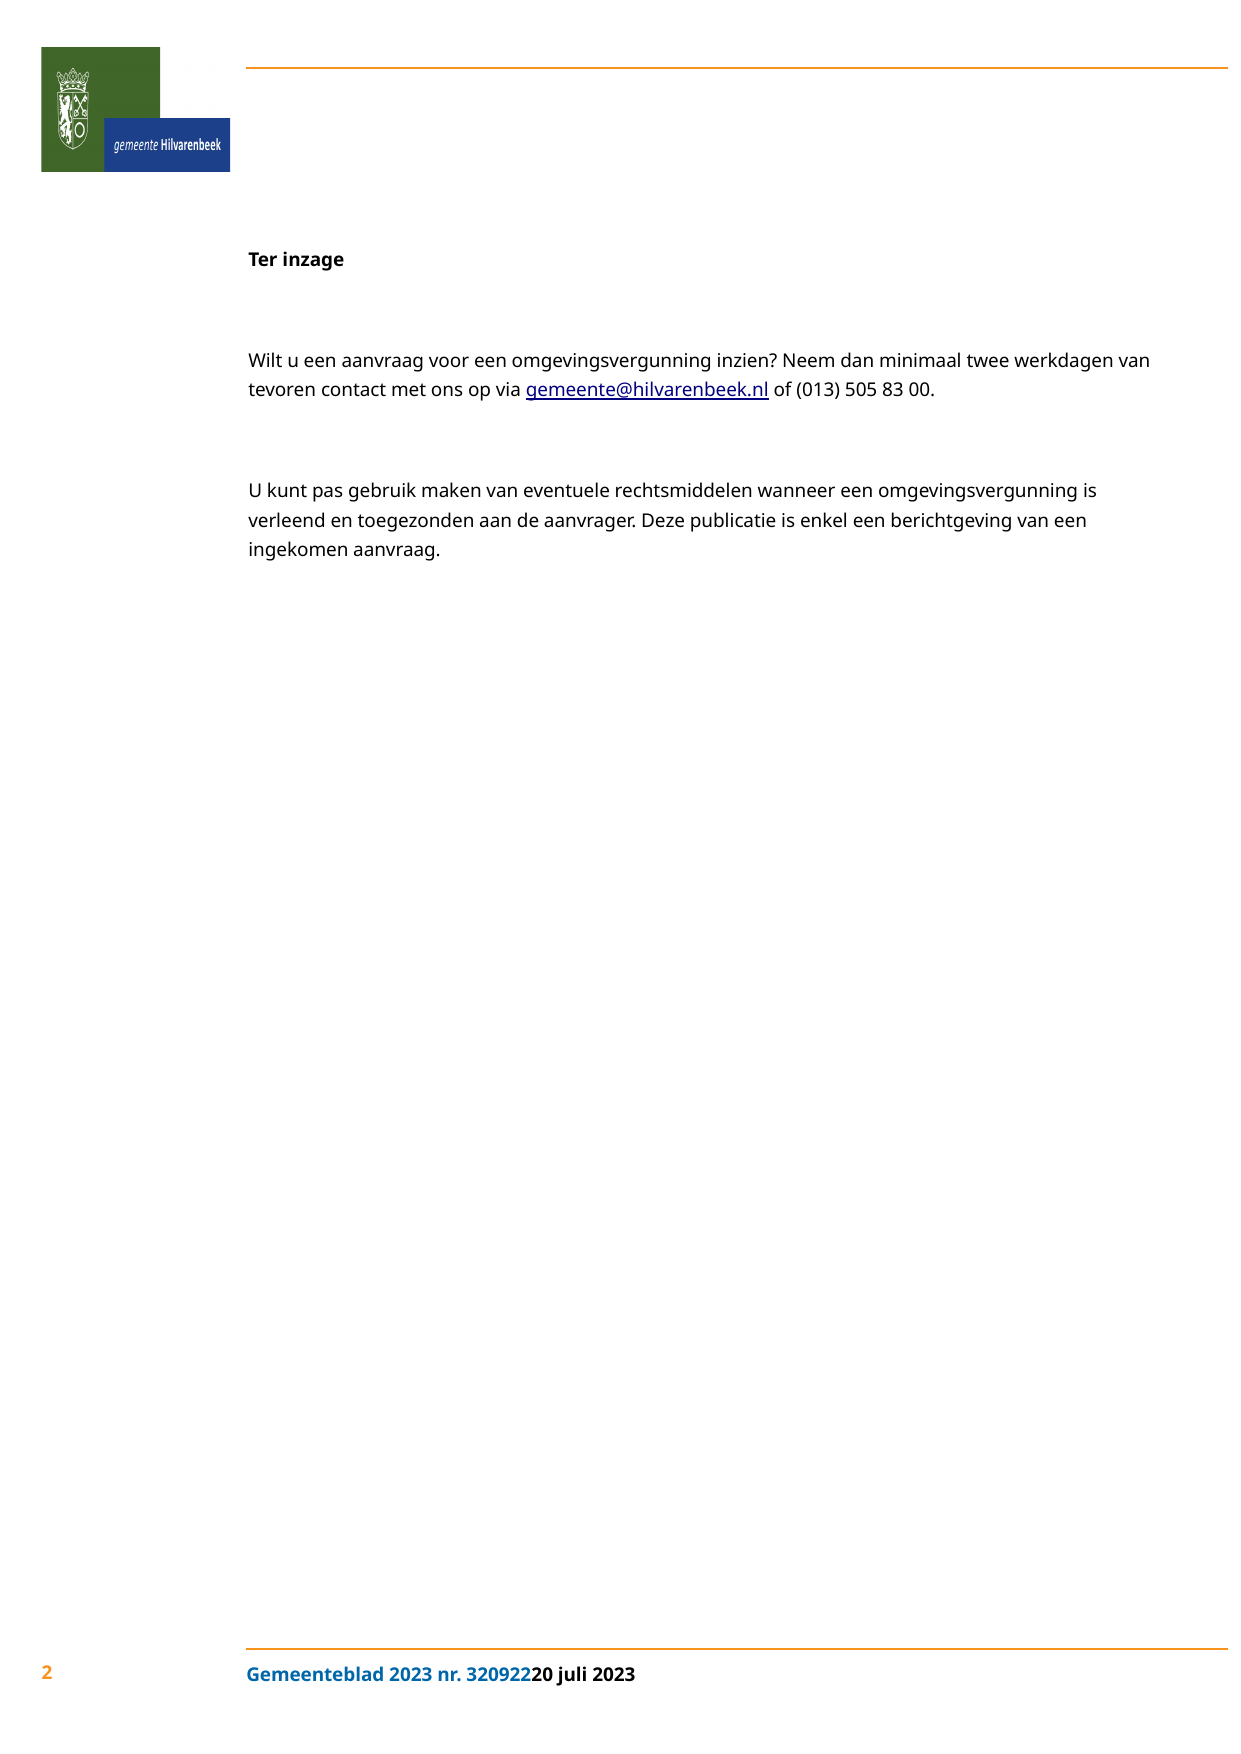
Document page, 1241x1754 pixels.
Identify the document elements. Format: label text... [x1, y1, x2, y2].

text Ter inzage [248, 246, 1152, 272]
text Wilt u een aanvraag voor een omgevingsvergunning inzien? Neem dan minimaal twee werkdagen van tevoren contact met ons op via gemeente@hilvarenbeek.nl of (013) 505 83 00. [248, 347, 1152, 402]
text U kunt pas gebruik maken van eventuele rechtsmiddelen wanneer een omgevingsvergunning is verleend en toegezonden aan de aanvrager. Deze publicatie is enkel een berichtgeving van een ingekomen aanvraag. [248, 477, 1152, 562]
picture [41, 47, 231, 172]
